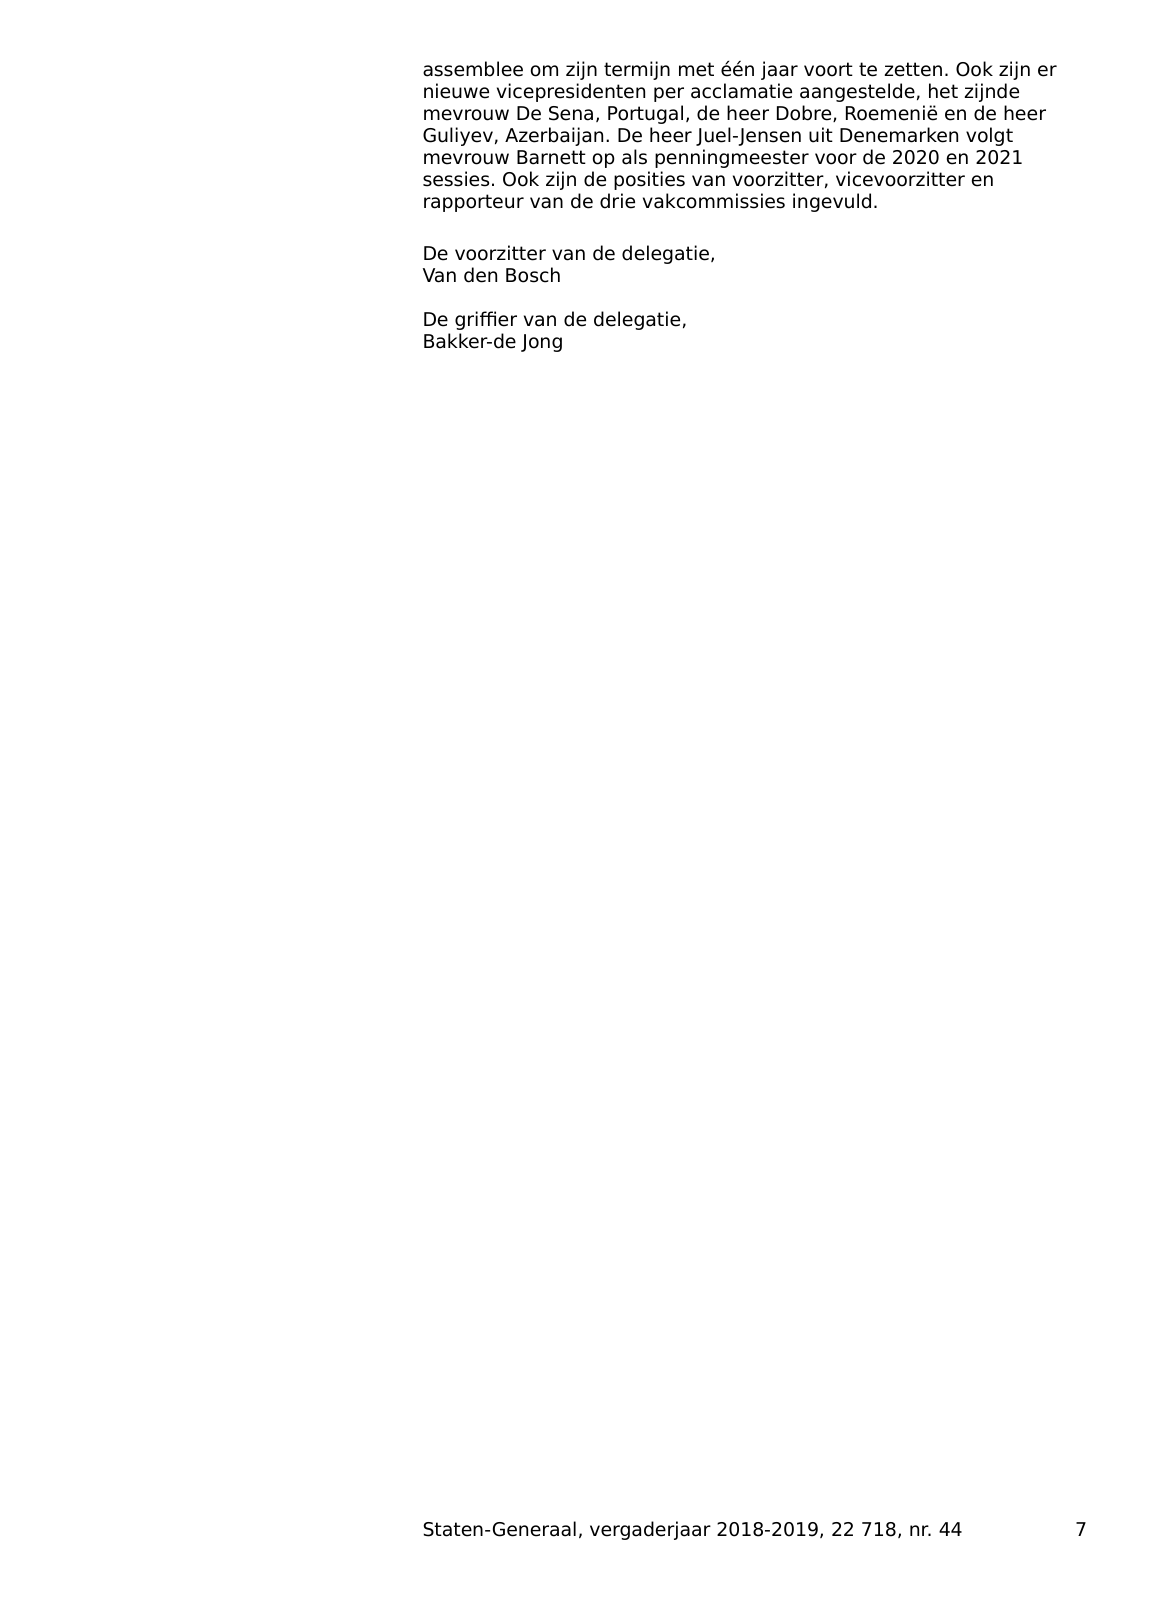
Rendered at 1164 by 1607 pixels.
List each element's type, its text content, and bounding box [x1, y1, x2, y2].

text De griffier van de delegatie, Bakker-de Jong [422, 309, 1087, 353]
text assemblee om zijn termijn met één jaar voort te zetten. Ook zijn er nieuwe vicepresidenten per acclamatie aangestelde, het zijnde mevrouw De Sena, Portugal, de heer Dobre, Roemenië en de heer Guliyev, Azerbaijan. De heer Juel-Jensen uit Denemarken volgt mevrouw Barnett op als penningmeester voor de 2020 en 2021 sessies. Ook zijn de posities van voorzitter, vicevoorzitter en rapporteur van de drie vakcommissies ingevuld. [422, 59, 1087, 213]
text De voorzitter van de delegatie, Van den Bosch [422, 243, 1087, 287]
